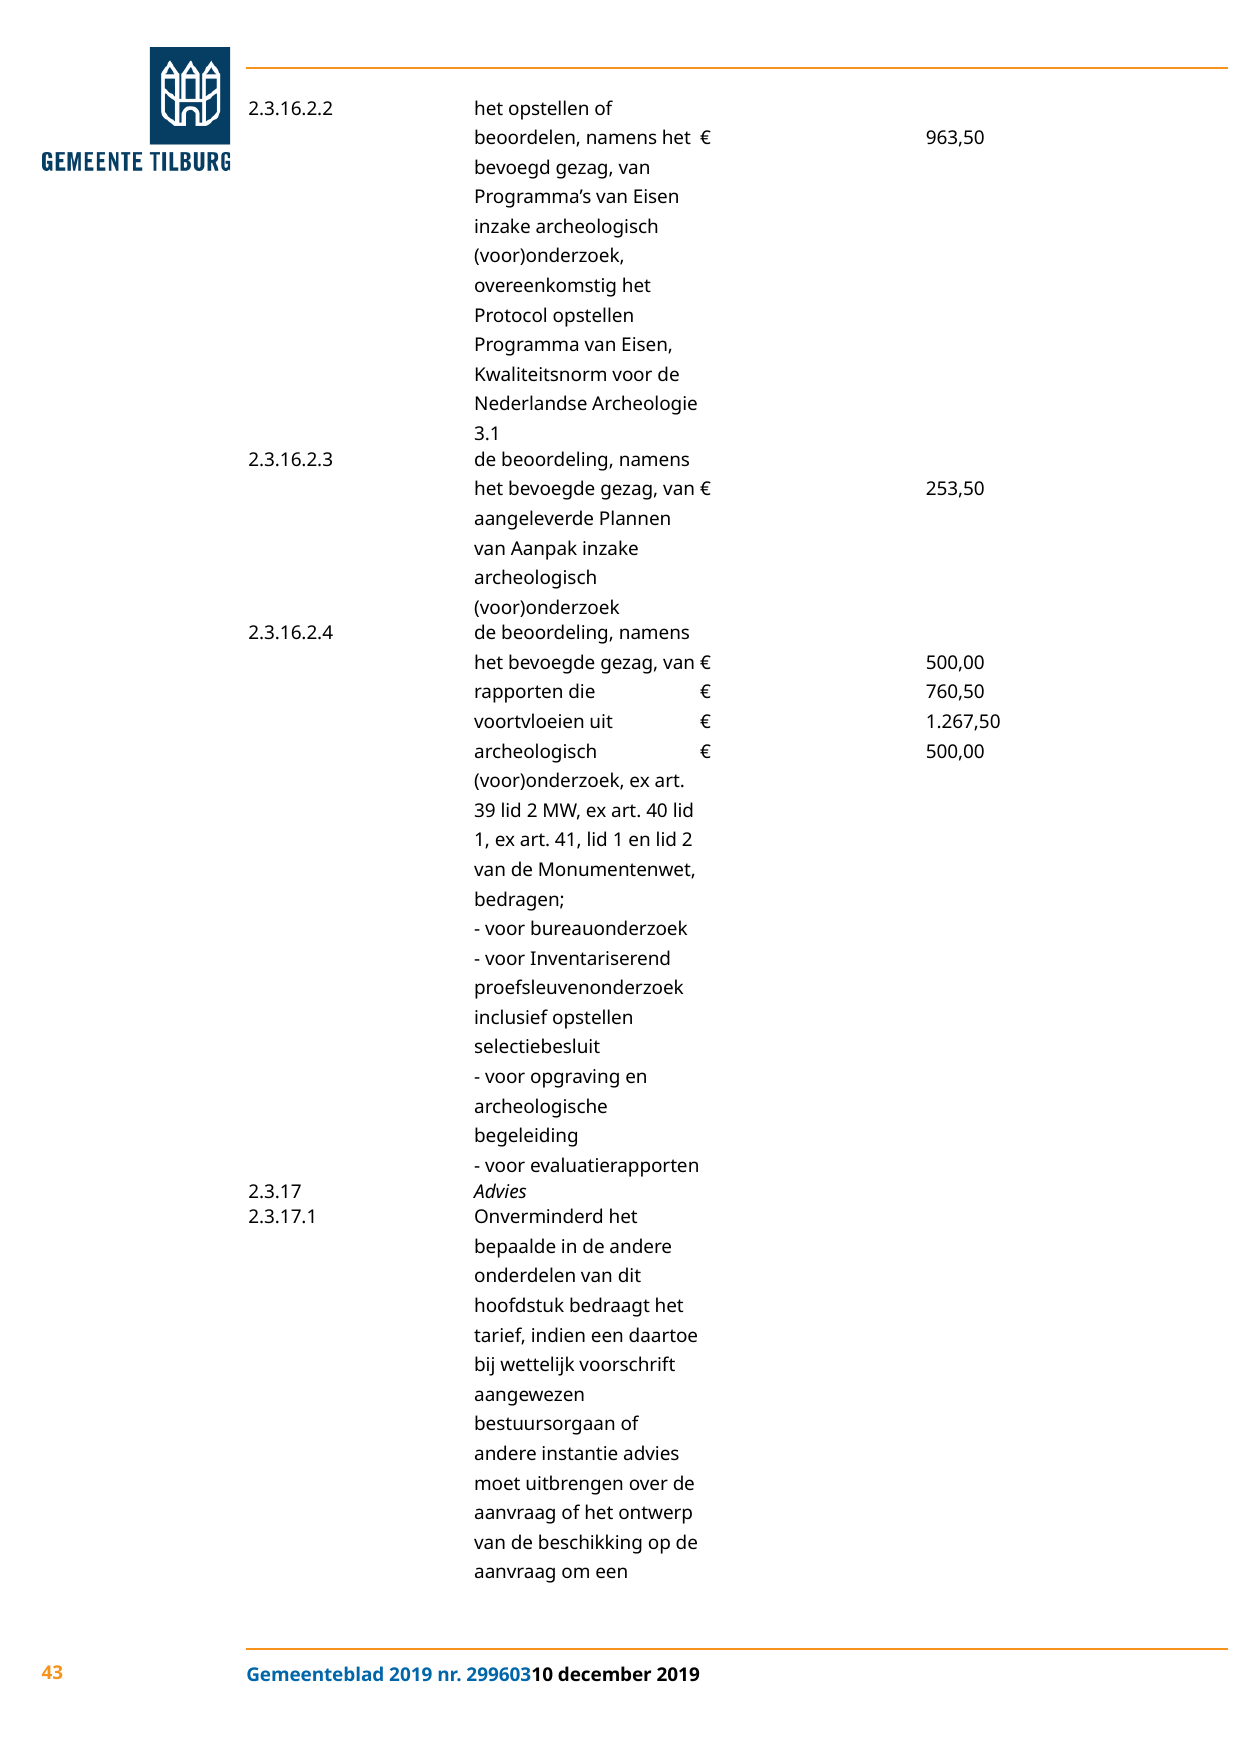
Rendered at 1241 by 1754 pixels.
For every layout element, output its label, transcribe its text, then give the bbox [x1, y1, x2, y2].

picture [41, 47, 231, 172]
table_cell [926, 1204, 1152, 1584]
table_cell 2.3.17 [248, 1178, 474, 1203]
table_cell Advies [474, 1178, 700, 1203]
table_cell € [700, 446, 926, 619]
table_cell 2.3.16.2.4 [248, 620, 474, 1178]
table_cell 2.3.16.2.3 [248, 446, 474, 619]
table_cell de beoordeling, namens het bevoegde gezag, van aangeleverde Plannen van Aanpak inzake archeologisch (voor)onderzoek [474, 446, 700, 619]
table_cell 2.3.16.2.2 [248, 95, 474, 446]
table_cell 500,00 760,50 1.267,50 500,00 [926, 620, 1152, 1178]
table_cell [700, 1204, 926, 1584]
table_cell het opstellen of beoordelen, namens het bevoegd gezag, van Programma’s van Eisen inzake archeologisch (voor)onderzoek, overeenkomstig het Protocol opstellen Programma van Eisen, Kwaliteitsnorm voor de Nederlandse Archeologie 3.1 [474, 95, 700, 446]
table_cell de beoordeling, namens het bevoegde gezag, van rapporten die voortvloeien uit archeologisch (voor)onderzoek, ex art. 39 lid 2 MW, ex art. 40 lid 1, ex art. 41, lid 1 en lid 2 van de Monumentenwet, bedragen; - voor bureauonderzoek - voor Inventariserend proefsleuvenonderzoek inclusief opstellen selectiebesluit - voor opgraving en archeologische begeleiding - voor evaluatierapporten [474, 620, 700, 1178]
table_cell 2.3.17.1 [248, 1204, 474, 1584]
table_cell € [700, 95, 926, 446]
table_cell [700, 1178, 926, 1203]
table_cell 963,50 [926, 95, 1152, 446]
table_cell 253,50 [926, 446, 1152, 619]
table_cell Onverminderd het bepaalde in de andere onderdelen van dit hoofdstuk bedraagt het tarief, indien een daartoe bij wettelijk voorschrift aangewezen bestuursorgaan of andere instantie advies moet uitbrengen over de aanvraag of het ontwerp van de beschikking op de aanvraag om een [474, 1204, 700, 1584]
table_cell [926, 1178, 1152, 1203]
table_cell € € € € [700, 620, 926, 1178]
